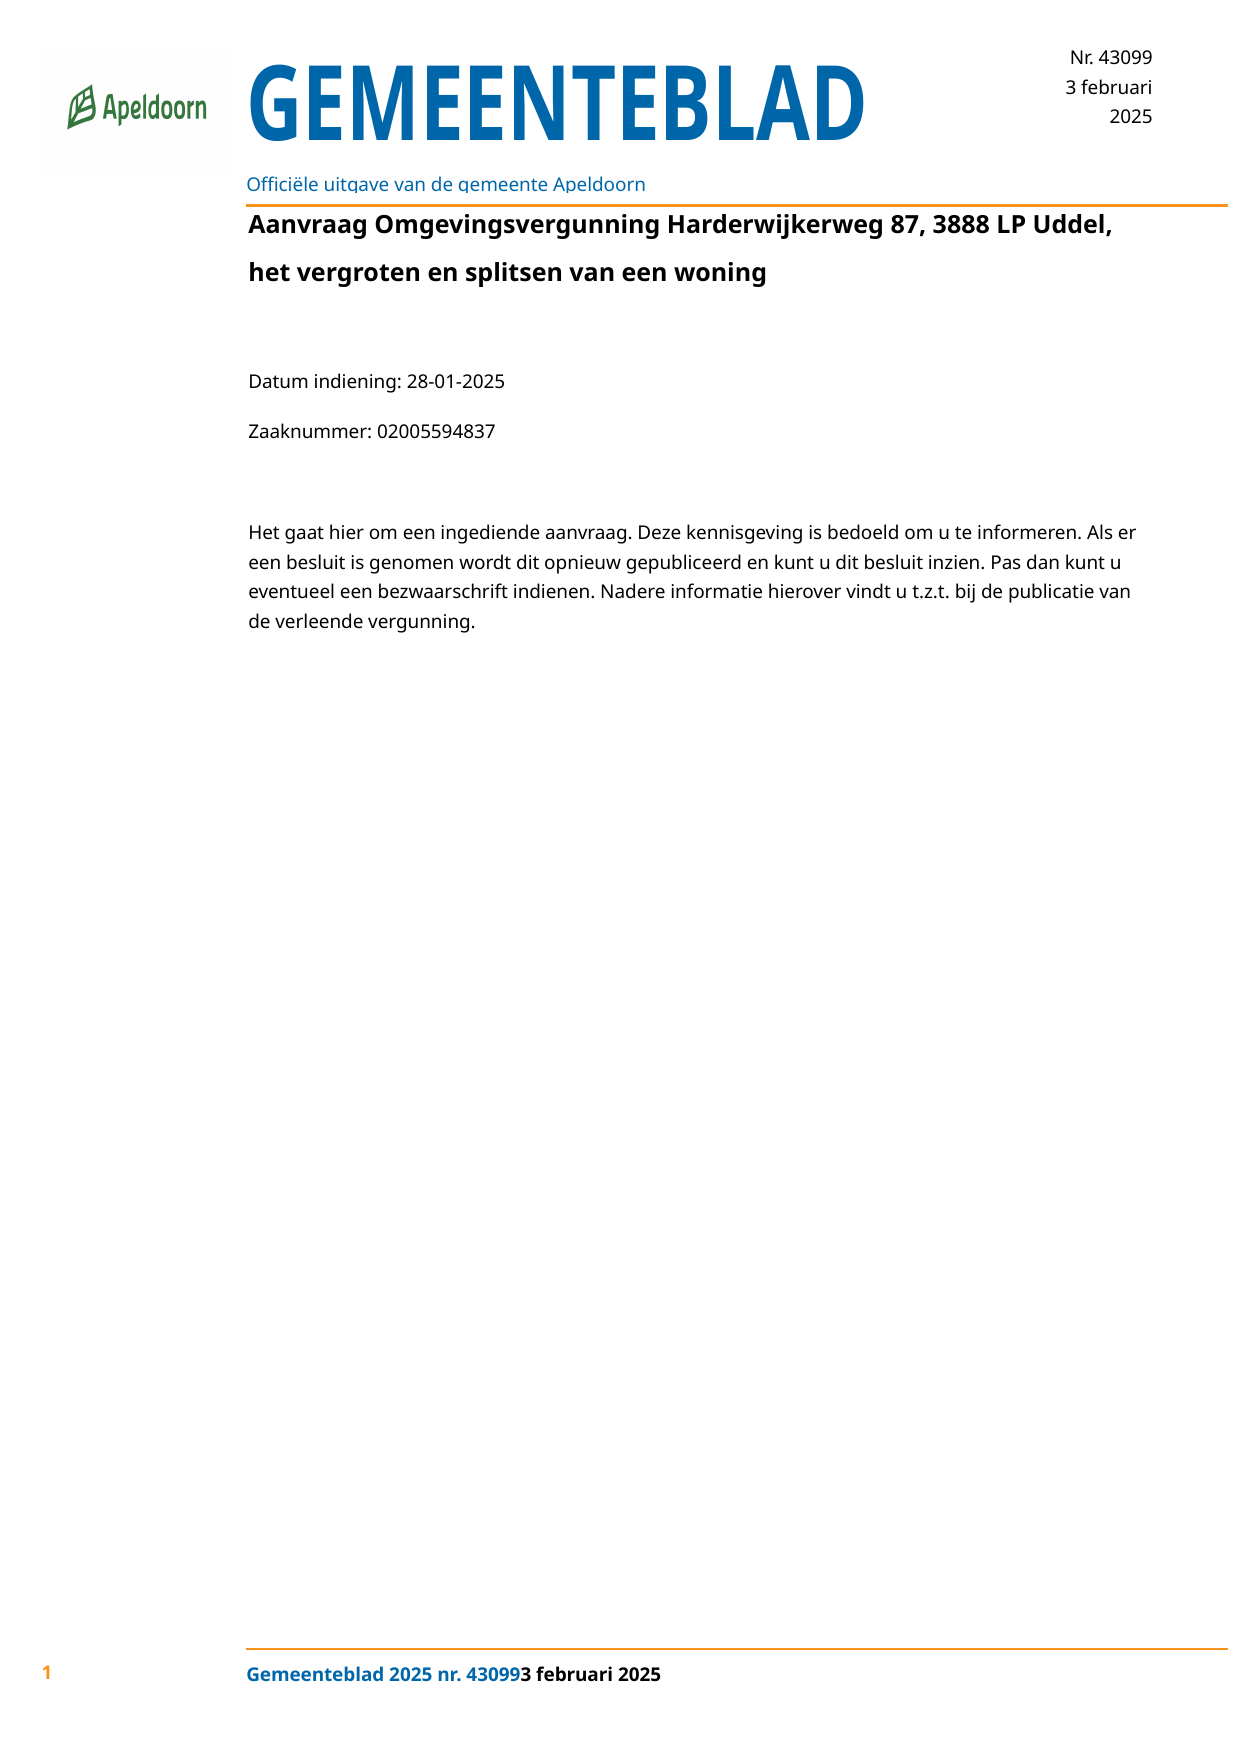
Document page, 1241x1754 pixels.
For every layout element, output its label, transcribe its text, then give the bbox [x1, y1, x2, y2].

picture [41, 47, 231, 172]
text Datum indiening: 28-01-2025 [248, 368, 1152, 394]
text Het gaat hier om een ingediende aanvraag. Deze kennisgeving is bedoeld om u te informeren. Als er een besluit is genomen wordt dit opnieuw gepubliceerd en kunt u dit besluit inzien. Pas dan kunt u eventueel een bezwaarschrift indienen. Nadere informatie hierover vindt u t.z.t. bij de publicatie van de verleende vergunning. [248, 519, 1152, 634]
text Zaaknummer: 02005594837 [248, 419, 1152, 444]
text Aanvraag Omgevingsvergunning Harderwijkerweg 87, 3888 LP Uddel, het vergroten en splitsen van een woning [248, 207, 1152, 288]
